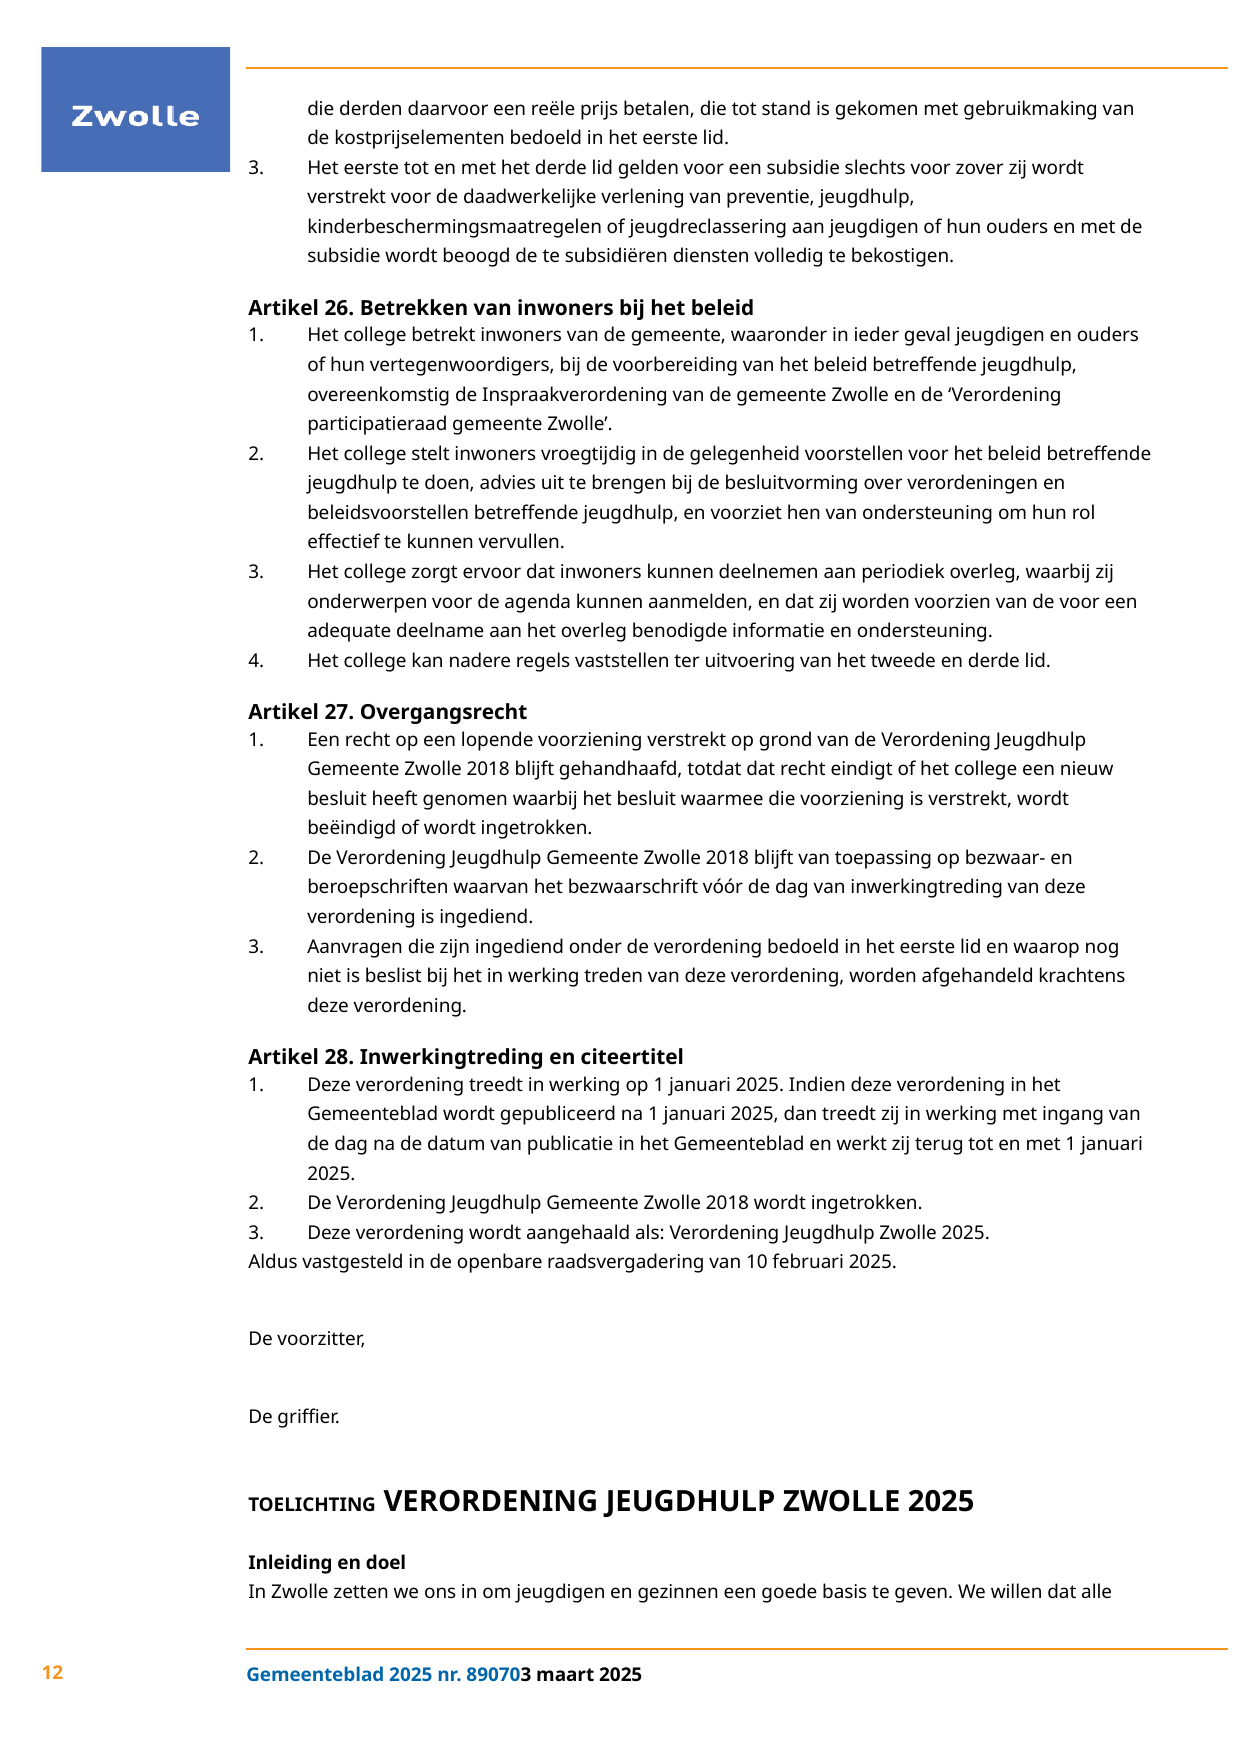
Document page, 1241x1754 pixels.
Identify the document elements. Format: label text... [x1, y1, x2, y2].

list De Verordening Jeugdhulp Gemeente Zwolle 2018 wordt ingetrokken. [248, 1189, 1152, 1215]
picture [41, 47, 231, 172]
list Het college zorgt ervoor dat inwoners kunnen deelnemen aan periodiek overleg, waarbij zij onderwerpen voor de agenda kunnen aanmelden, en dat zij worden voorzien van de voor een adequate deelname aan het overleg benodigde informatie en ondersteuning. [248, 558, 1152, 643]
list Het college stelt inwoners vroegtijdig in de gelegenheid voorstellen voor het beleid betreffende jeugdhulp te doen, advies uit te brengen bij de besluitvorming over verordeningen en beleidsvoorstellen betreffende jeugdhulp, en voorziet hen van ondersteuning om hun rol effectief te kunnen vervullen. [248, 440, 1152, 554]
list Het college betrekt inwoners van de gemeente, waaronder in ieder geval jeugdigen en ouders of hun vertegenwoordigers, bij de voorbereiding van het beleid betreffende jeugdhulp, overeenkomstig de Inspraakverordening van de gemeente Zwolle en de ‘Verordening participatieraad gemeente Zwolle’. [248, 322, 1152, 436]
list Aanvragen die zijn ingediend onder de verordening bedoeld in het eerste lid en waarop nog niet is beslist bij het in werking treden van deze verordening, worden afgehandeld krachtens deze verordening. [248, 933, 1152, 1018]
list Deze verordening treedt in werking op 1 januari 2025. Indien deze verordening in het Gemeenteblad wordt gepubliceerd na 1 januari 2025, dan treedt zij in werking met ingang van de dag na de datum van publicatie in het Gemeenteblad en werkt zij terug tot en met 1 januari 2025. [248, 1071, 1152, 1185]
text TOELICHTING VERORDENING JEUGDHULP ZWOLLE 2025 [248, 1480, 1152, 1520]
list Een recht op een lopende voorziening verstrekt op grond van de Verordening Jeugdhulp Gemeente Zwolle 2018 blijft gehandhaafd, totdat dat recht eindigt of het college een nieuw besluit heeft genomen waarbij het besluit waarmee die voorziening is verstrekt, wordt beëindigd of wordt ingetrokken. [248, 726, 1152, 840]
text Artikel 27. Overgangsrecht [248, 697, 1152, 726]
text Artikel 28. Inwerkingtreding en citeertitel [248, 1042, 1152, 1071]
list Het college kan nadere regels vaststellen ter uitvoering van het tweede en derde lid. [248, 647, 1152, 673]
text De voorzitter, [248, 1326, 1152, 1351]
text In Zwolle zetten we ons in om jeugdigen en gezinnen een goede basis te geven. We willen dat alle [248, 1578, 1152, 1604]
text De griffier. [248, 1403, 1152, 1428]
text Artikel 26. Betrekken van inwoners bij het beleid [248, 293, 1152, 322]
list Het eerste tot en met het derde lid gelden voor een subsidie slechts voor zover zij wordt verstrekt voor de daadwerkelijke verlening van preventie, jeugdhulp, kinderbeschermingsmaatregelen of jeugdreclassering aan jeugdigen of hun ouders en met de subsidie wordt beoogd de te subsidiëren diensten volledig te bekostigen. [248, 154, 1152, 268]
list Deze verordening wordt aangehaald als: Verordening Jeugdhulp Zwolle 2025. [248, 1219, 1152, 1244]
list De Verordening Jeugdhulp Gemeente Zwolle 2018 blijft van toepassing op bezwaar- en beroepschriften waarvan het bezwaarschrift vóór de dag van inwerkingtreding van deze verordening is ingediend. [248, 844, 1152, 929]
list die derden daarvoor een reële prijs betalen, die tot stand is gekomen met gebruikmaking van de kostprijselementen bedoeld in het eerste lid. [248, 95, 1152, 150]
text Aldus vastgesteld in de openbare raadsvergadering van 10 februari 2025. [248, 1248, 1152, 1274]
text Inleiding en doel [248, 1549, 1152, 1574]
